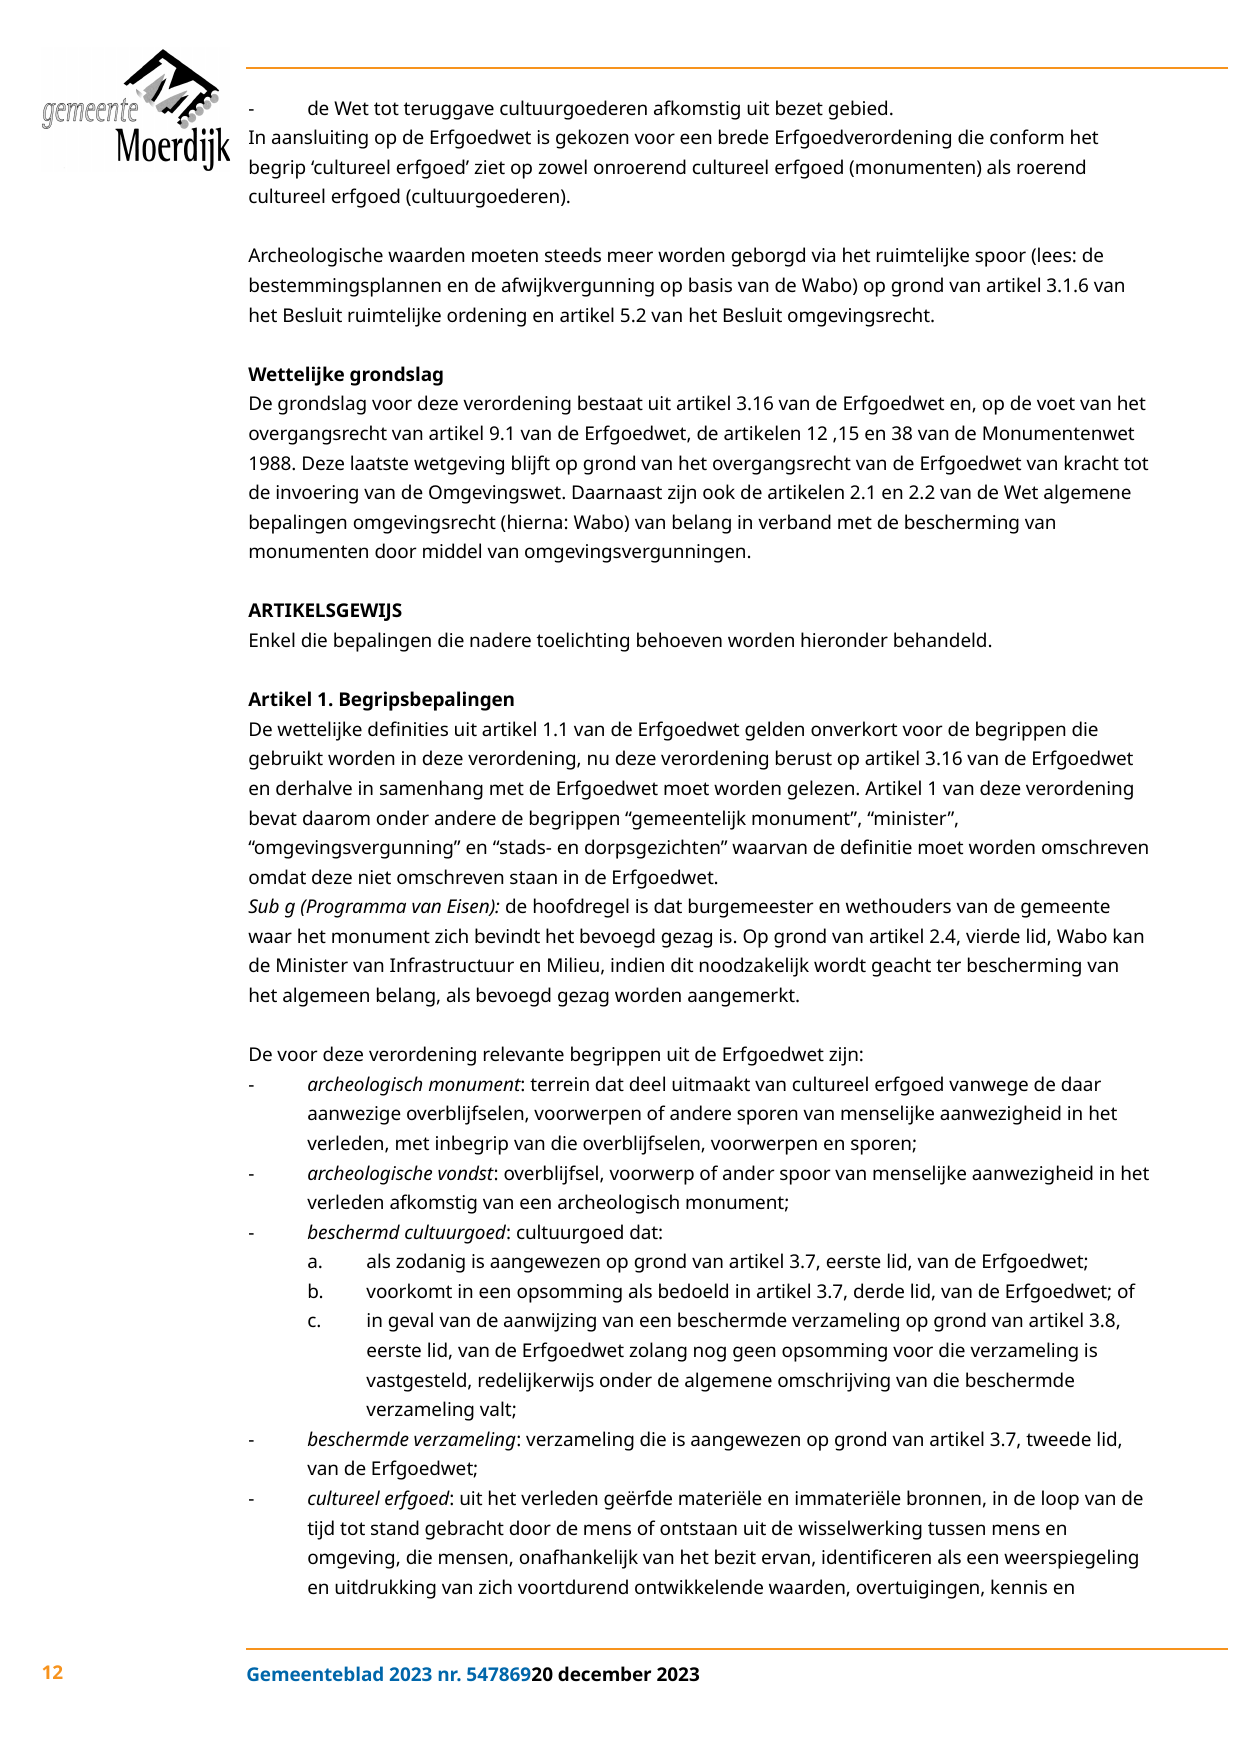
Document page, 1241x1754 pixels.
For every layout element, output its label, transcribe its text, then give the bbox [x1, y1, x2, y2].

list voorkomt in een opsomming als bedoeld in artikel 3.7, derde lid, van de Erfgoedwet; of [307, 1278, 1152, 1304]
text Artikel 1. Begripsbepalingen [248, 686, 1152, 712]
text Wettelijke grondslag [248, 361, 1152, 387]
list als zodanig is aangewezen op grond van artikel 3.7, eerste lid, van de Erfgoedwet; [307, 1248, 1152, 1274]
text De grondslag voor deze verordening bestaat uit artikel 3.16 van de Erfgoedwet en, op de voet van het overgangsrecht van artikel 9.1 van de Erfgoedwet, de artikelen 12 ,15 en 38 van de Monumentenwet 1988. Deze laatste wetgeving blijft op grond van het overgangsrecht van de Erfgoedwet van kracht tot de invoering van de Omgevingswet. Daarnaast zijn ook de artikelen 2.1 en 2.2 van de Wet algemene bepalingen omgevingsrecht (hierna: Wabo) van belang in verband met de bescherming van monumenten door middel van omgevingsvergunningen. [248, 391, 1152, 564]
text De wettelijke definities uit artikel 1.1 van de Erfgoedwet gelden onverkort voor de begrippen die gebruikt worden in deze verordening, nu deze verordening berust op artikel 3.16 van de Erfgoedwet en derhalve in samenhang met de Erfgoedwet moet worden gelezen. Artikel 1 van deze verordening bevat daarom onder andere de begrippen “gemeentelijk monument”, “minister”, “omgevingsvergunning” en “stads- en dorpsgezichten” waarvan de definitie moet worden omschreven omdat deze niet omschreven staan in de Erfgoedwet. [248, 716, 1152, 890]
text Archeologische waarden moeten steeds meer worden geborgd via het ruimtelijke spoor (lees: de bestemmingsplannen en de afwijkvergunning op basis van de Wabo) op grond van artikel 3.1.6 van het Besluit ruimtelijke ordening en artikel 5.2 van het Besluit omgevingsrecht. [248, 243, 1152, 328]
list beschermde verzameling: verzameling die is aangewezen op grond van artikel 3.7, tweede lid, van de Erfgoedwet; [248, 1426, 1152, 1481]
picture [41, 47, 231, 172]
text ARTIKELSGEWIJS [248, 598, 1152, 623]
list archeologische vondst: overblijfsel, voorwerp of ander spoor van menselijke aanwezigheid in het verleden afkomstig van een archeologisch monument; [248, 1160, 1152, 1215]
list archeologisch monument: terrein dat deel uitmaakt van cultureel erfgoed vanwege de daar aanwezige overblijfselen, voorwerpen of andere sporen van menselijke aanwezigheid in het verleden, met inbegrip van die overblijfselen, voorwerpen en sporen; [248, 1071, 1152, 1156]
list cultureel erfgoed: uit het verleden geërfde materiële en immateriële bronnen, in de loop van de tijd tot stand gebracht door de mens of ontstaan uit de wisselwerking tussen mens en omgeving, die mensen, onafhankelijk van het bezit ervan, identificeren als een weerspiegeling en uitdrukking van zich voortdurend ontwikkelende waarden, overtuigingen, kennis en [248, 1485, 1152, 1600]
text In aansluiting op de Erfgoedwet is gekozen voor een brede Erfgoedverordening die conform het begrip ‘cultureel erfgoed’ ziet op zowel onroerend cultureel erfgoed (monumenten) als roerend cultureel erfgoed (cultuurgoederen). [248, 124, 1152, 209]
list in geval van de aanwijzing van een beschermde verzameling op grond van artikel 3.8, eerste lid, van de Erfgoedwet zolang nog geen opsomming voor die verzameling is vastgesteld, redelijkerwijs onder de algemene omschrijving van die beschermde verzameling valt; [307, 1308, 1152, 1422]
text Sub g (Programma van Eisen): de hoofdregel is dat burgemeester en wethouders van de gemeente waar het monument zich bevindt het bevoegd gezag is. Op grond van artikel 2.4, vierde lid, Wabo kan de Minister van Infrastructuur en Milieu, indien dit noodzakelijk wordt geacht ter bescherming van het algemeen belang, als bevoegd gezag worden aangemerkt. [248, 893, 1152, 1008]
list beschermd cultuurgoed: cultuurgoed dat: [248, 1219, 1152, 1245]
text De voor deze verordening relevante begrippen uit de Erfgoedwet zijn: [248, 1041, 1152, 1067]
list de Wet tot teruggave cultuurgoederen afkomstig uit bezet gebied. [248, 95, 1152, 121]
text Enkel die bepalingen die nadere toelichting behoeven worden hieronder behandeld. [248, 627, 1152, 653]
